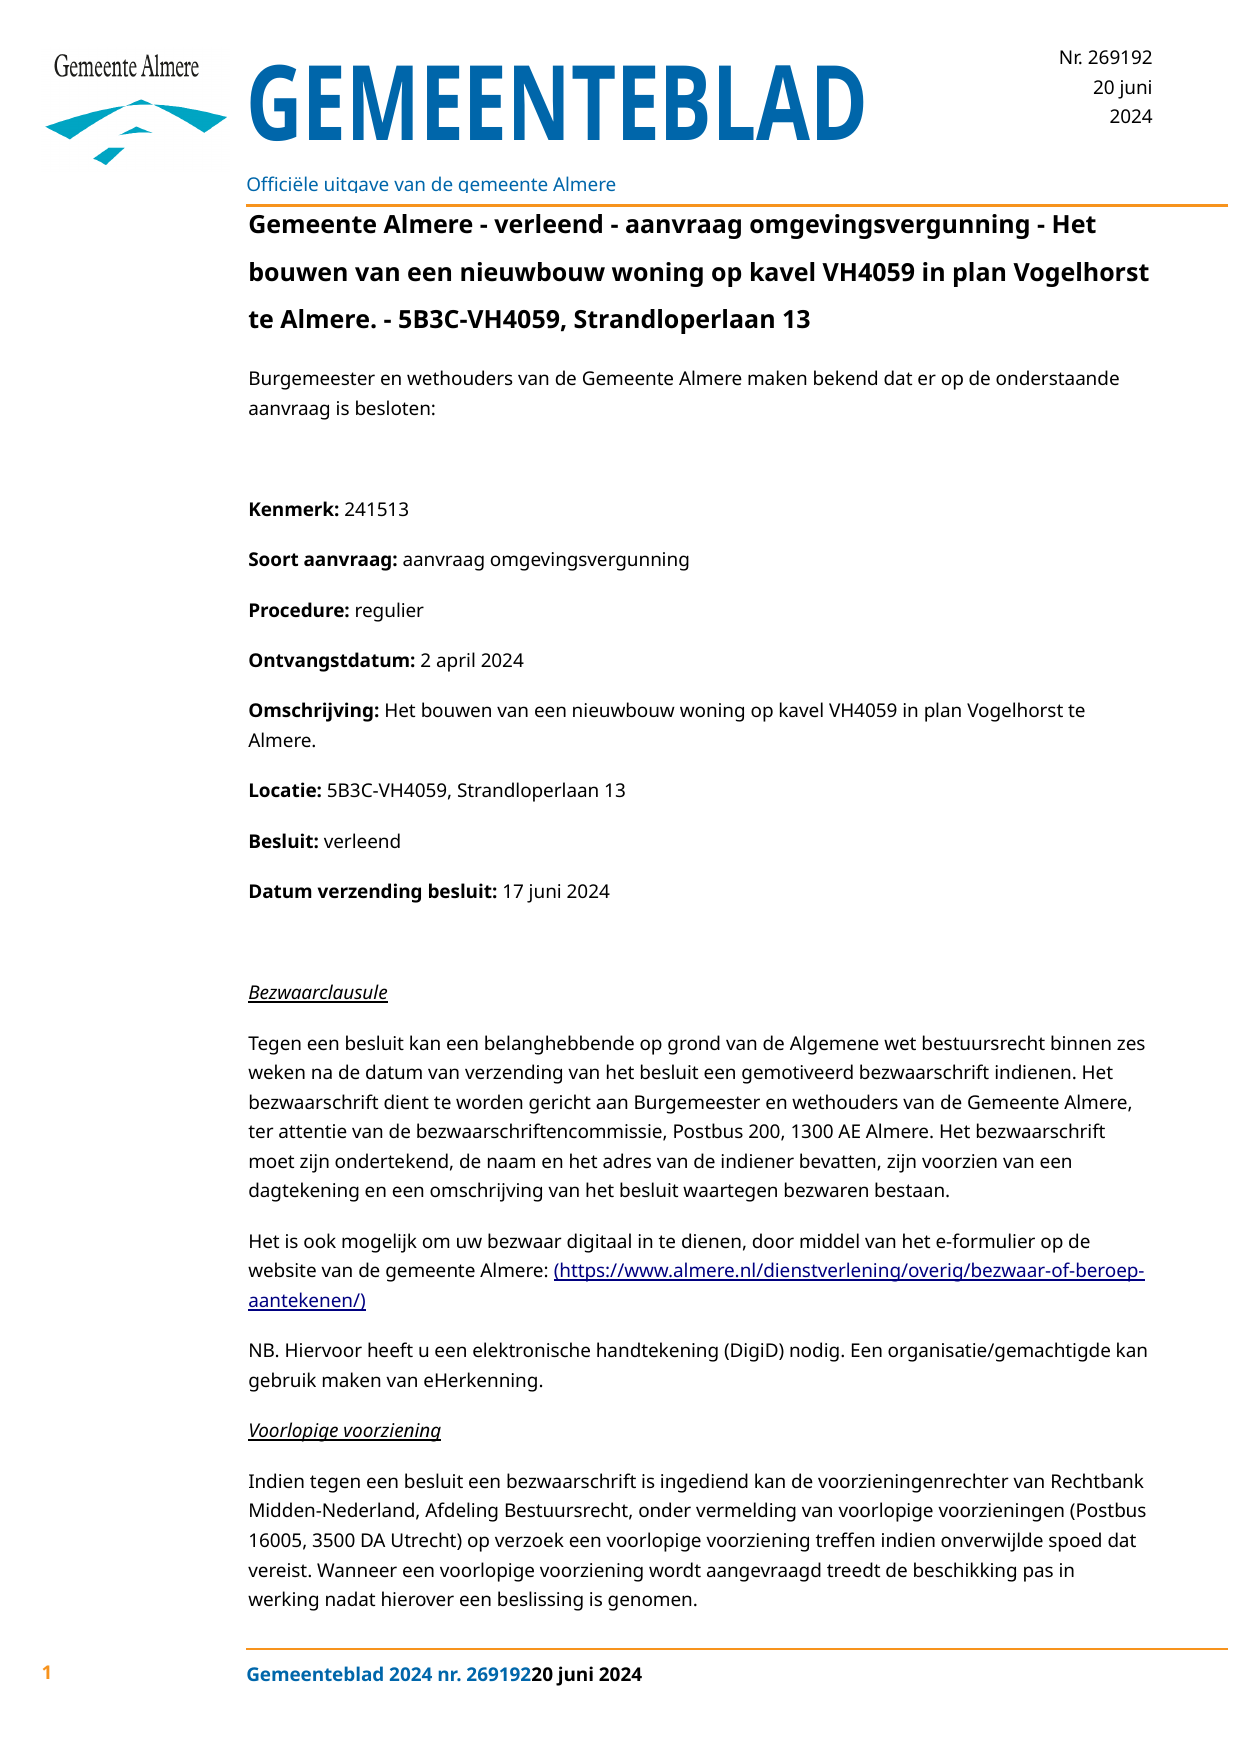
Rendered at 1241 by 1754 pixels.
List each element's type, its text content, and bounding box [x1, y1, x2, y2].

text Bezwaarclausule [248, 979, 1152, 1005]
text Tegen een besluit kan een belanghebbende op grond van de Algemene wet bestuursrecht binnen zes weken na de datum van verzending van het besluit een gemotiveerd bezwaarschrift indienen. Het bezwaarschrift dient te worden gericht aan Burgemeester en wethouders van de Gemeente Almere, ter attentie van de bezwaarschriftencommissie, Postbus 200, 1300 AE Almere. Het bezwaarschrift moet zijn ondertekend, de naam en het adres van de indiener bevatten, zijn voorzien van een dagtekening en een omschrijving van het besluit waartegen bezwaren bestaan. [248, 1030, 1152, 1203]
text Gemeente Almere - verleend - aanvraag omgevingsvergunning - Het bouwen van een nieuwbouw woning op kavel VH4059 in plan Vogelhorst te Almere. - 5B3C-VH4059, Strandloperlaan 13 [248, 207, 1152, 336]
text Locatie: 5B3C-VH4059, Strandloperlaan 13 [248, 778, 1152, 803]
text Burgemeester en wethouders van de Gemeente Almere maken bekend dat er op de onderstaande aanvraag is besloten: [248, 366, 1152, 421]
text Datum verzending besluit: 17 juni 2024 [248, 878, 1152, 904]
text Ontvangstdatum: 2 april 2024 [248, 647, 1152, 673]
text Kenmerk: 241513 [248, 496, 1152, 522]
text Soort aanvraag: aanvraag omgevingsvergunning [248, 546, 1152, 572]
text Voorlopige voorziening [248, 1418, 1152, 1443]
text NB. Hiervoor heeft u een elektronische handtekening (DigiD) nodig. Een organisatie/gemachtigde kan gebruik maken van eHerkenning. [248, 1338, 1152, 1393]
text Indien tegen een besluit een bezwaarschrift is ingediend kan de voorzieningenrechter van Rechtbank Midden-Nederland, Afdeling Bestuursrecht, onder vermelding van voorlopige voorzieningen (Postbus 16005, 3500 DA Utrecht) op verzoek een voorlopige voorziening treffen indien onverwijlde spoed dat vereist. Wanneer een voorlopige voorziening wordt aangevraagd treedt de beschikking pas in werking nadat hierover een beslissing is genomen. [248, 1468, 1152, 1612]
text Het is ook mogelijk om uw bezwaar digitaal in te dienen, door middel van het e-formulier op de website van de gemeente Almere: (https://www.almere.nl/dienstverlening/overig/bezwaar-of-beroep-aantekenen/) [248, 1228, 1152, 1313]
text Procedure: regulier [248, 597, 1152, 622]
picture [41, 47, 231, 172]
text Omschrijving: Het bouwen van een nieuwbouw woning op kavel VH4059 in plan Vogelhorst te Almere. [248, 698, 1152, 753]
text Besluit: verleend [248, 828, 1152, 854]
